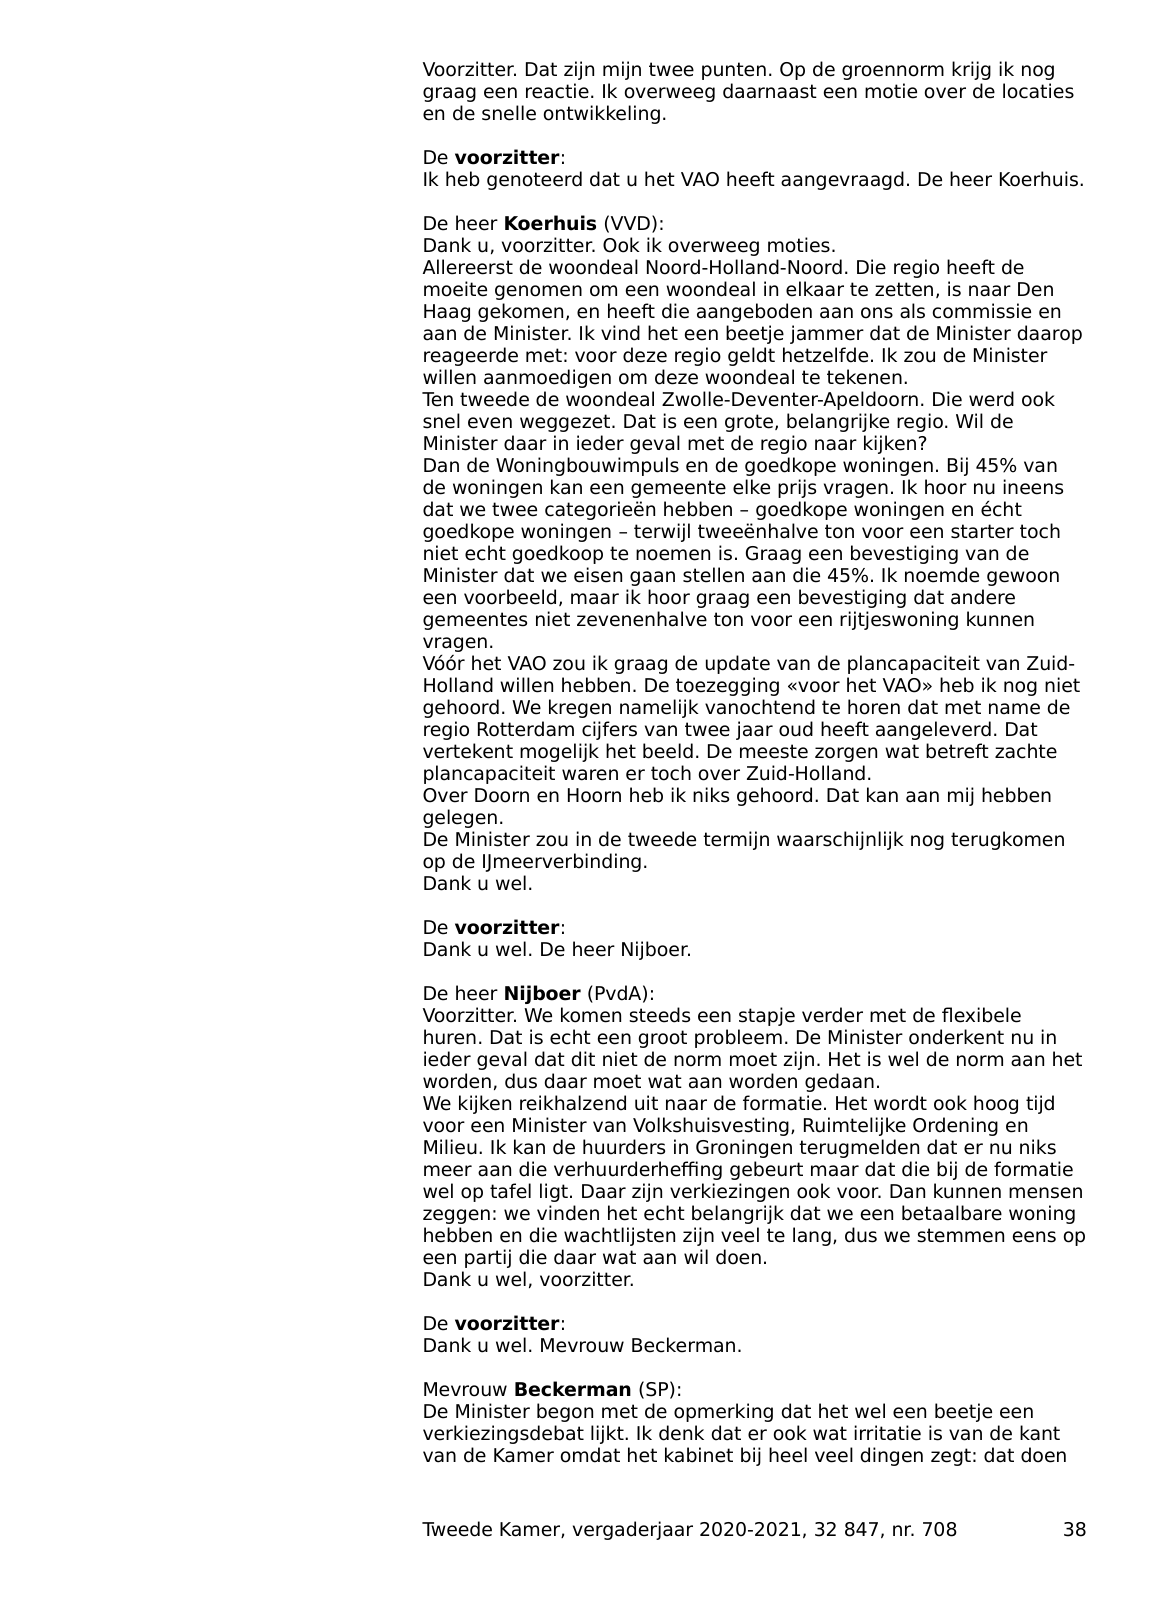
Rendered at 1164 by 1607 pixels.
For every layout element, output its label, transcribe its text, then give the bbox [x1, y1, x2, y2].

text Voorzitter. Dat zijn mijn twee punten. Op de groennorm krijg ik nog graag een reactie. Ik overweeg daarnaast een motie over de locaties en de snelle ontwikkeling. [422, 59, 1087, 125]
text De heer Nijboer (PvdA): [422, 983, 1087, 1005]
text We kijken reikhalzend uit naar de formatie. Het wordt ook hoog tijd voor een Minister van Volkshuisvesting, Ruimtelijke Ordening en Milieu. Ik kan de huurders in Groningen terugmelden dat er nu niks meer aan die verhuurderheffing gebeurt maar dat die bij de formatie wel op tafel ligt. Daar zijn verkiezingen ook voor. Dan kunnen mensen zeggen: we vinden het echt belangrijk dat we een betaalbare woning hebben en die wachtlijsten zijn veel te lang, dus we stemmen eens op een partij die daar wat aan wil doen. [422, 1093, 1087, 1269]
text De voorzitter: [422, 1313, 1087, 1335]
text Dan de Woningbouwimpuls en de goedkope woningen. Bij 45% van de woningen kan een gemeente elke prijs vragen. Ik hoor nu ineens dat we twee categorieën hebben – goedkope woningen en écht goedkope woningen – terwijl tweeënhalve ton voor een starter toch niet echt goedkoop te noemen is. Graag een bevestiging van de Minister dat we eisen gaan stellen aan die 45%. Ik noemde gewoon een voorbeeld, maar ik hoor graag een bevestiging dat andere gemeentes niet zevenenhalve ton voor een rijtjeswoning kunnen vragen. [422, 455, 1087, 653]
text De Minister begon met de opmerking dat het wel een beetje een verkiezingsdebat lijkt. Ik denk dat er ook wat irritatie is van de kant van de Kamer omdat het kabinet bij heel veel dingen zegt: dat doen [422, 1401, 1087, 1467]
text Dank u wel. [422, 873, 1087, 895]
text Vóór het VAO zou ik graag de update van de plancapaciteit van Zuid-Holland willen hebben. De toezegging «voor het VAO» heb ik nog niet gehoord. We kregen namelijk vanochtend te horen dat met name de regio Rotterdam cijfers van twee jaar oud heeft aangeleverd. Dat vertekent mogelijk het beeld. De meeste zorgen wat betreft zachte plancapaciteit waren er toch over Zuid-Holland. [422, 653, 1087, 785]
text Mevrouw Beckerman (SP): [422, 1379, 1087, 1401]
text Dank u, voorzitter. Ook ik overweeg moties. [422, 235, 1087, 257]
text Ten tweede de woondeal Zwolle-Deventer-Apeldoorn. Die werd ook snel even weggezet. Dat is een grote, belangrijke regio. Wil de Minister daar in ieder geval met de regio naar kijken? [422, 389, 1087, 455]
text De heer Koerhuis (VVD): [422, 213, 1087, 235]
text Over Doorn en Hoorn heb ik niks gehoord. Dat kan aan mij hebben gelegen. [422, 785, 1087, 829]
text De voorzitter: [422, 917, 1087, 939]
text Dank u wel. Mevrouw Beckerman. [422, 1335, 1087, 1357]
text Dank u wel, voorzitter. [422, 1269, 1087, 1291]
text Voorzitter. We komen steeds een stapje verder met de flexibele huren. Dat is echt een groot probleem. De Minister onderkent nu in ieder geval dat dit niet de norm moet zijn. Het is wel de norm aan het worden, dus daar moet wat aan worden gedaan. [422, 1005, 1087, 1093]
text De Minister zou in de tweede termijn waarschijnlijk nog terugkomen op de IJmeerverbinding. [422, 829, 1087, 873]
text De voorzitter: [422, 147, 1087, 169]
text Allereerst de woondeal Noord-Holland-Noord. Die regio heeft de moeite genomen om een woondeal in elkaar te zetten, is naar Den Haag gekomen, en heeft die aangeboden aan ons als commissie en aan de Minister. Ik vind het een beetje jammer dat de Minister daarop reageerde met: voor deze regio geldt hetzelfde. Ik zou de Minister willen aanmoedigen om deze woondeal te tekenen. [422, 257, 1087, 389]
text Dank u wel. De heer Nijboer. [422, 939, 1087, 961]
text Ik heb genoteerd dat u het VAO heeft aangevraagd. De heer Koerhuis. [422, 169, 1087, 191]
